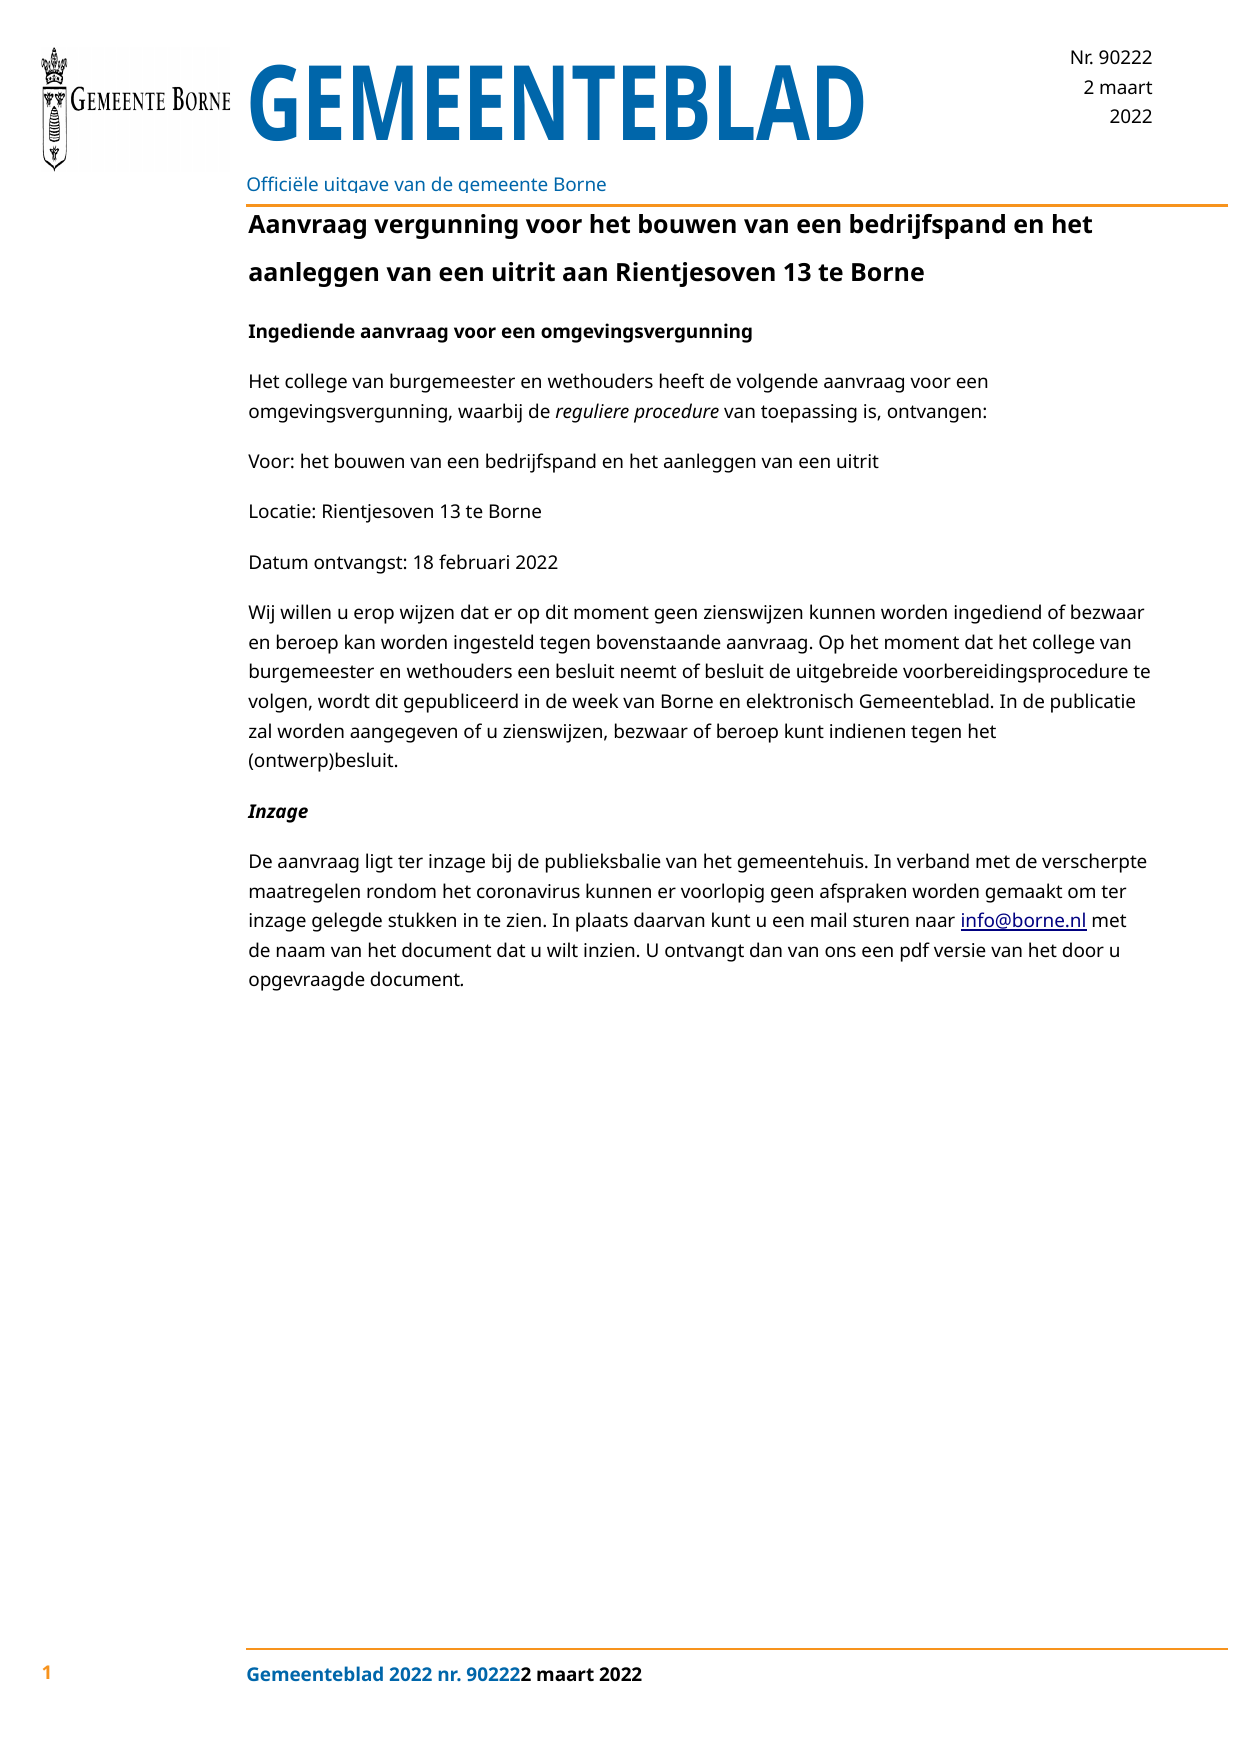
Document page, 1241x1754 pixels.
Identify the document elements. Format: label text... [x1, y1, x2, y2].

text Locatie: Rientjesoven 13 te Borne [248, 499, 1152, 524]
text Wij willen u erop wijzen dat er op dit moment geen zienswijzen kunnen worden ingediend of bezwaar en beroep kan worden ingesteld tegen bovenstaande aanvraag. Op het moment dat het college van burgemeester en wethouders een besluit neemt of besluit de uitgebreide voorbereidingsprocedure te volgen, wordt dit gepubliceerd in de week van Borne en elektronisch Gemeenteblad. In de publicatie zal worden aangegeven of u zienswijzen, bezwaar of beroep kunt indienen tegen het (ontwerp)besluit. [248, 599, 1152, 773]
text Ingediende aanvraag voor een omgevingsvergunning [248, 318, 1152, 344]
text Inzage [248, 798, 1152, 824]
text Voor: het bouwen van een bedrijfspand en het aanleggen van een uitrit [248, 448, 1152, 474]
text Het college van burgemeester en wethouders heeft de volgende aanvraag voor een omgevingsvergunning, waarbij de reguliere procedure van toepassing is, ontvangen: [248, 368, 1152, 424]
text Aanvraag vergunning voor het bouwen van een bedrijfspand en het aanleggen van een uitrit aan Rientjesoven 13 te Borne [248, 207, 1152, 288]
picture [41, 47, 231, 172]
text De aanvraag ligt ter inzage bij de publieksbalie van het gemeentehuis. In verband met de verscherpte maatregelen rondom het coronavirus kunnen er voorlopig geen afspraken worden gemaakt om ter inzage gelegde stukken in te zien. In plaats daarvan kunt u een mail sturen naar info@borne.nl met de naam van het document dat u wilt inzien. U ontvangt dan van ons een pdf versie van het door u opgevraagde document. [248, 848, 1152, 992]
text Datum ontvangst: 18 februari 2022 [248, 549, 1152, 575]
